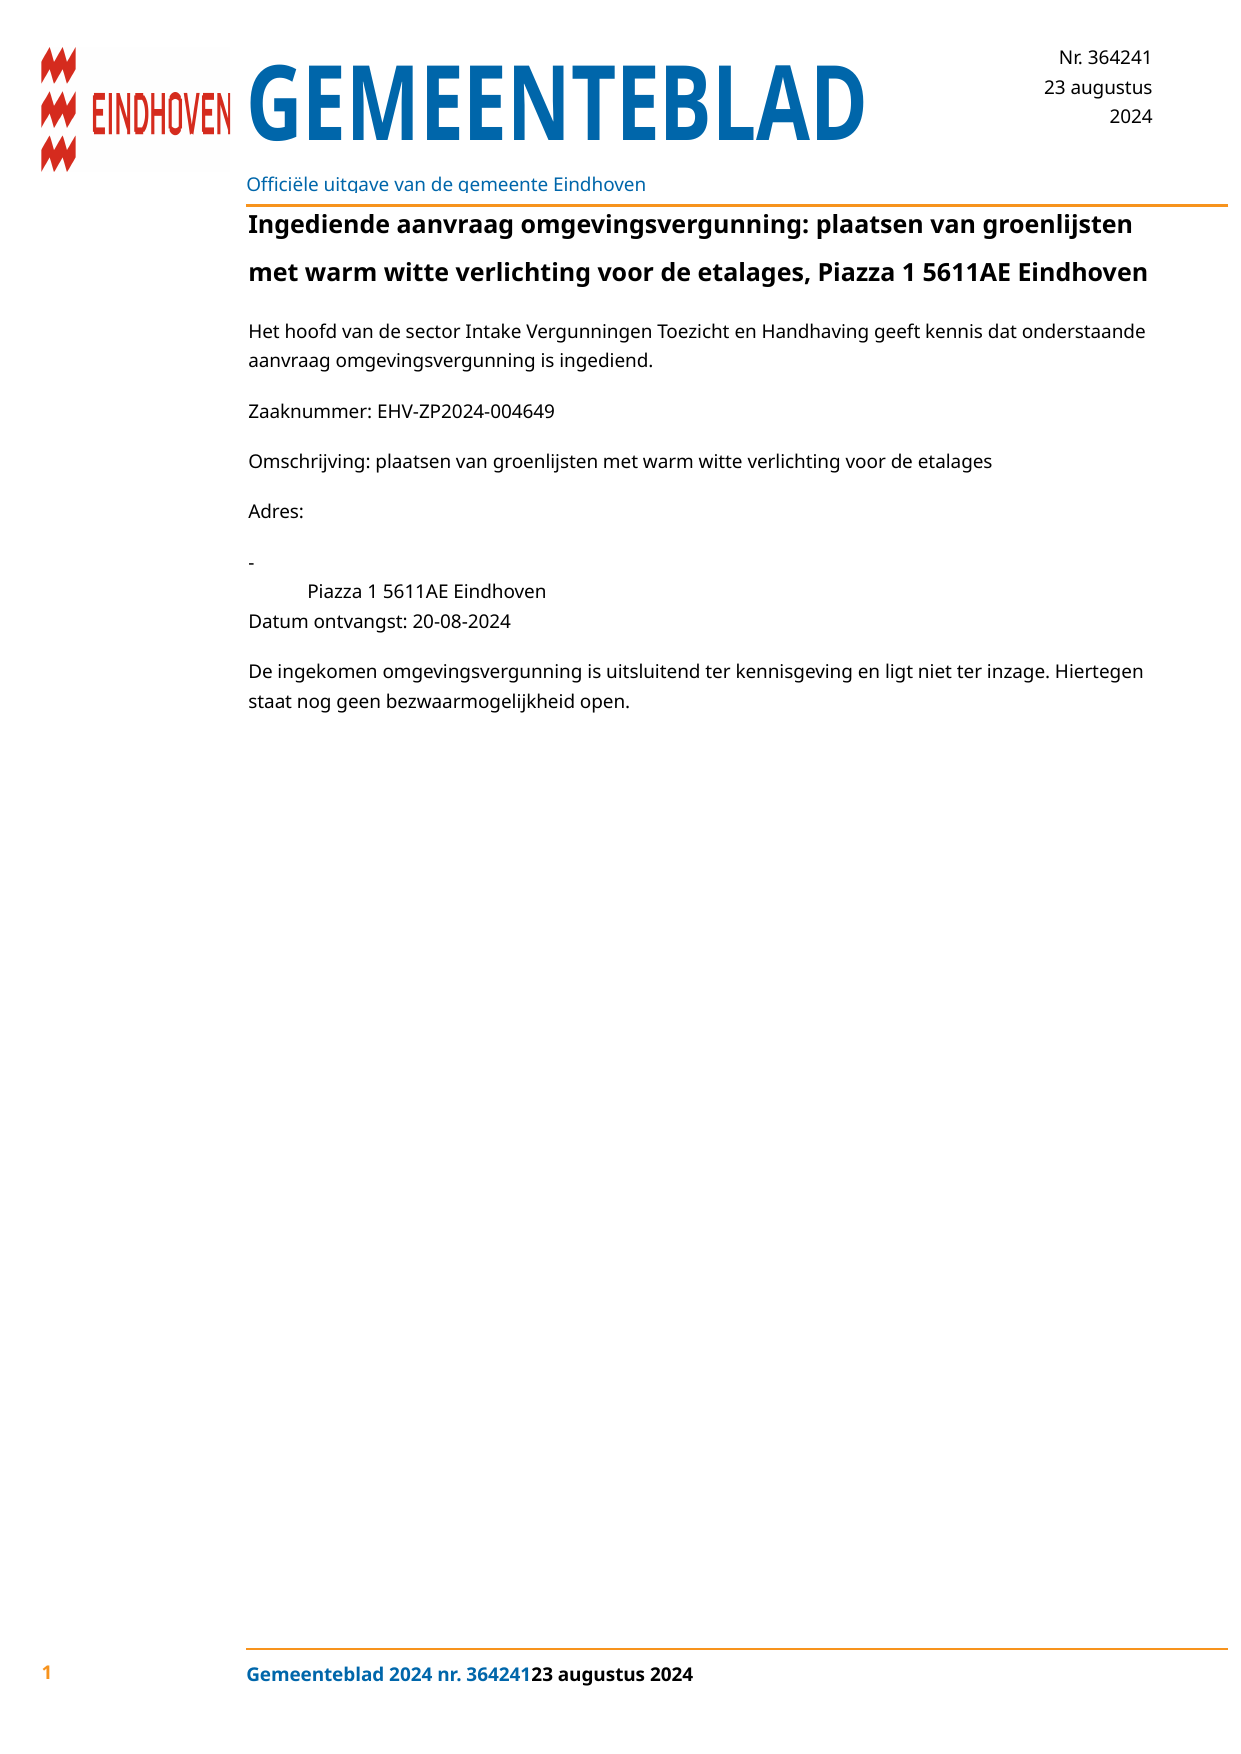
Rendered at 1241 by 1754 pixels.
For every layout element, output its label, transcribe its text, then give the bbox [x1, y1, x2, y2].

text De ingekomen omgevingsvergunning is uitsluitend ter kennisgeving en ligt niet ter inzage. Hiertegen staat nog geen bezwaarmogelijkheid open. [248, 659, 1152, 714]
text Het hoofd van de sector Intake Vergunningen Toezicht en Handhaving geeft kennis dat onderstaande aanvraag omgevingsvergunning is ingediend. [248, 318, 1152, 373]
text Datum ontvangst: 20-08-2024 [248, 608, 1152, 634]
text Zaaknummer: EHV-ZP2024-004649 [248, 398, 1152, 424]
picture [41, 47, 231, 172]
text Adres: [248, 499, 1152, 524]
list Piazza 1 5611AE Eindhoven [248, 579, 1152, 604]
text Omschrijving: plaatsen van groenlijsten met warm witte verlichting voor de etalages [248, 448, 1152, 474]
text Ingediende aanvraag omgevingsvergunning: plaatsen van groenlijsten met warm witte verlichting voor de etalages, Piazza 1 5611AE Eindhoven [248, 207, 1152, 288]
